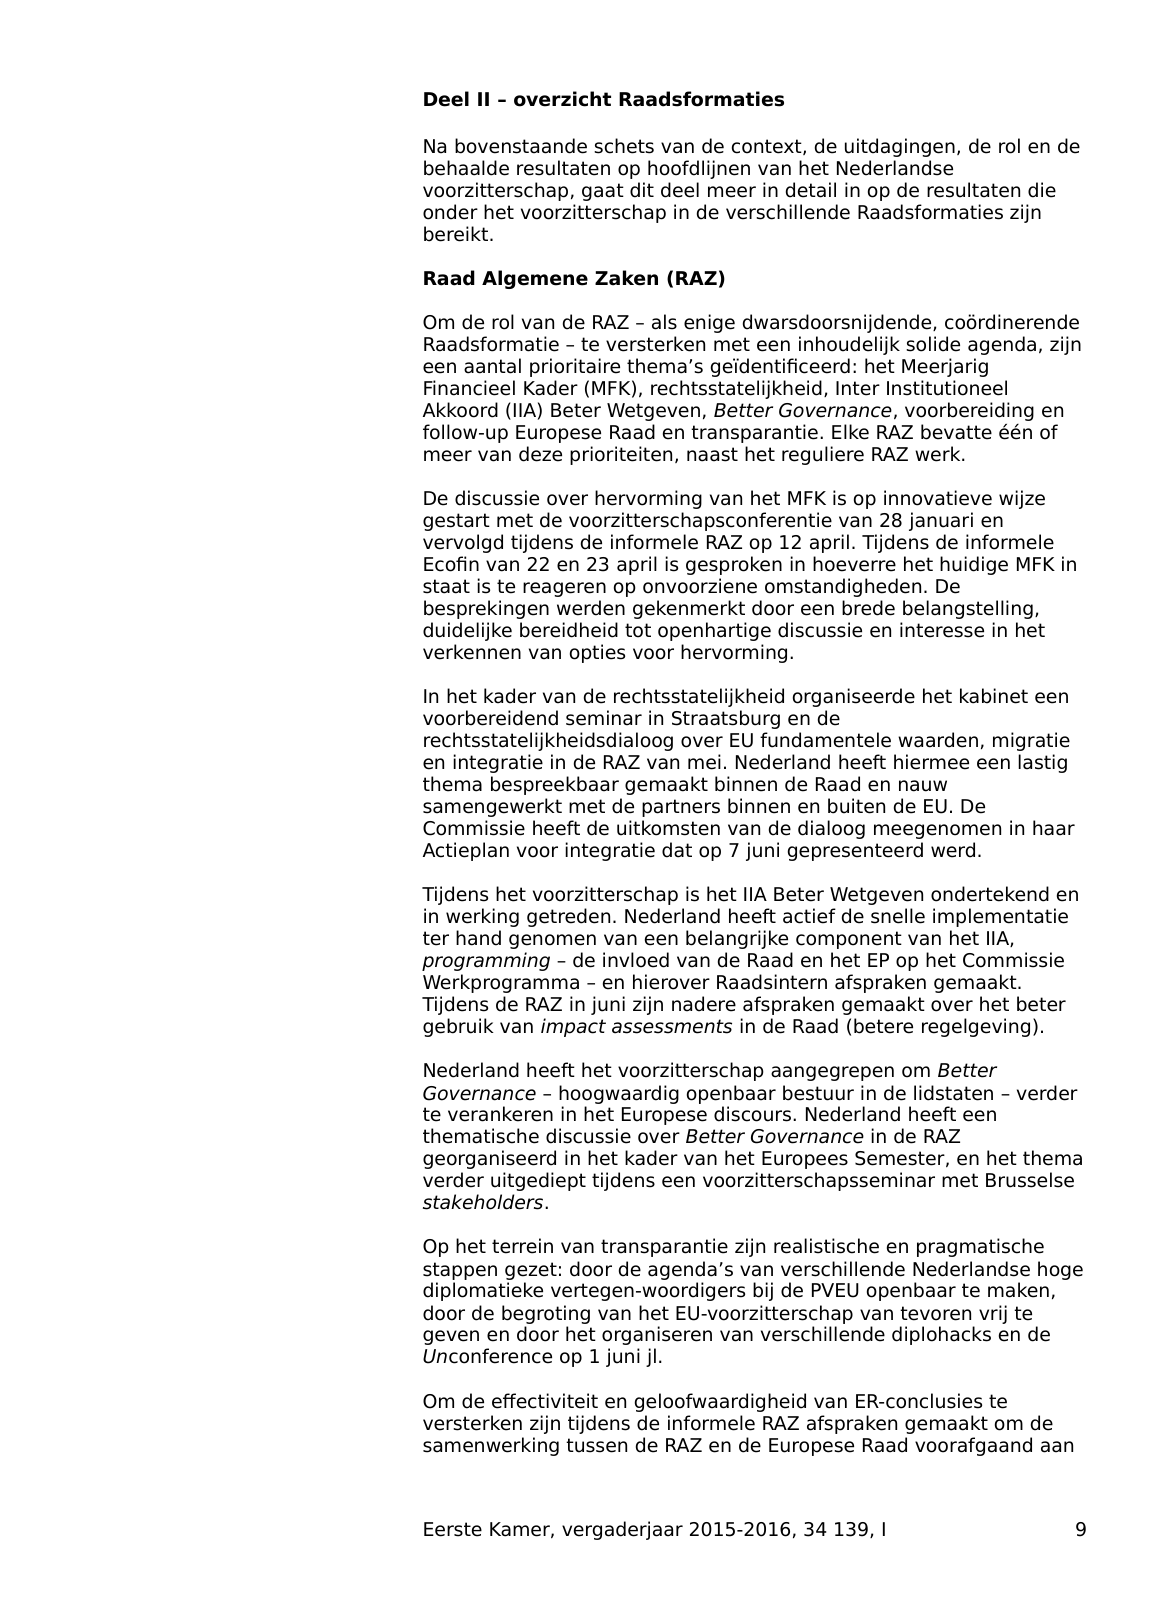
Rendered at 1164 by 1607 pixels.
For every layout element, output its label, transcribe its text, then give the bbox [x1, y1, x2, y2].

subtitle Deel II – overzicht Raadsformaties [77, 89, 1087, 111]
text Nederland heeft het voorzitterschap aangegrepen om Better Governance – hoogwaardig openbaar bestuur in de lidstaten – verder te verankeren in het Europese discours. Nederland heeft een thematische discussie over Better Governance in de RAZ georganiseerd in het kader van het Europees Semester, en het thema verder uitgediept tijdens een voorzitterschapsseminar met Brusselse stakeholders. [422, 1060, 1087, 1214]
text In het kader van de rechtsstatelijkheid organiseerde het kabinet een voorbereidend seminar in Straatsburg en de rechtsstatelijkheidsdialoog over EU fundamentele waarden, migratie en integratie in de RAZ van mei. Nederland heeft hiermee een lastig thema bespreekbaar gemaakt binnen de Raad en nauw samengewerkt met de partners binnen en buiten de EU. De Commissie heeft de uitkomsten van de dialoog meegenomen in haar Actieplan voor integratie dat op 7 juni gepresenteerd werd. [422, 686, 1087, 862]
text Om de rol van de RAZ – als enige dwarsdoorsnijdende, coördinerende Raadsformatie – te versterken met een inhoudelijk solide agenda, zijn een aantal prioritaire thema’s geïdentificeerd: het Meerjarig Financieel Kader (MFK), rechtsstatelijkheid, Inter Institutioneel Akkoord (IIA) Beter Wetgeven, Better Governance, voorbereiding en follow-up Europese Raad en transparantie. Elke RAZ bevatte één of meer van deze prioriteiten, naast het reguliere RAZ werk. [422, 312, 1087, 466]
text Om de effectiviteit en geloofwaardigheid van ER-conclusies te versterken zijn tijdens de informele RAZ afspraken gemaakt om de samenwerking tussen de RAZ en de Europese Raad voorafgaand aan [422, 1391, 1087, 1456]
text Na bovenstaande schets van de context, de uitdagingen, de rol en de behaalde resultaten op hoofdlijnen van het Nederlandse voorzitterschap, gaat dit deel meer in detail in op de resultaten die onder het voorzitterschap in de verschillende Raadsformaties zijn bereikt. [422, 136, 1087, 246]
text De discussie over hervorming van het MFK is op innovatieve wijze gestart met de voorzitterschapsconferentie van 28 januari en vervolgd tijdens de informele RAZ op 12 april. Tijdens de informele Ecofin van 22 en 23 april is gesproken in hoeverre het huidige MFK in staat is te reageren op onvoorziene omstandigheden. De besprekingen werden gekenmerkt door een brede belangstelling, duidelijke bereidheid tot openhartige discussie en interesse in het verkennen van opties voor hervorming. [422, 488, 1087, 664]
text Op het terrein van transparantie zijn realistische en pragmatische stappen gezet: door de agenda’s van verschillende Nederlandse hoge diplomatieke vertegen-woordigers bij de PVEU openbaar te maken, door de begroting van het EU-voorzitterschap van tevoren vrij te geven en door het organiseren van verschillende diplohacks en de Unconference op 1 juni jl. [422, 1236, 1087, 1368]
text Tijdens het voorzitterschap is het IIA Beter Wetgeven ondertekend en in werking getreden. Nederland heeft actief de snelle implementatie ter hand genomen van een belangrijke component van het IIA, programming – de invloed van de Raad en het EP op het Commissie Werkprogramma – en hierover Raadsintern afspraken gemaakt. Tijdens de RAZ in juni zijn nadere afspraken gemaakt over het beter gebruik van impact assessments in de Raad (betere regelgeving). [422, 884, 1087, 1038]
subtitle Raad Algemene Zaken (RAZ) [422, 268, 1087, 290]
